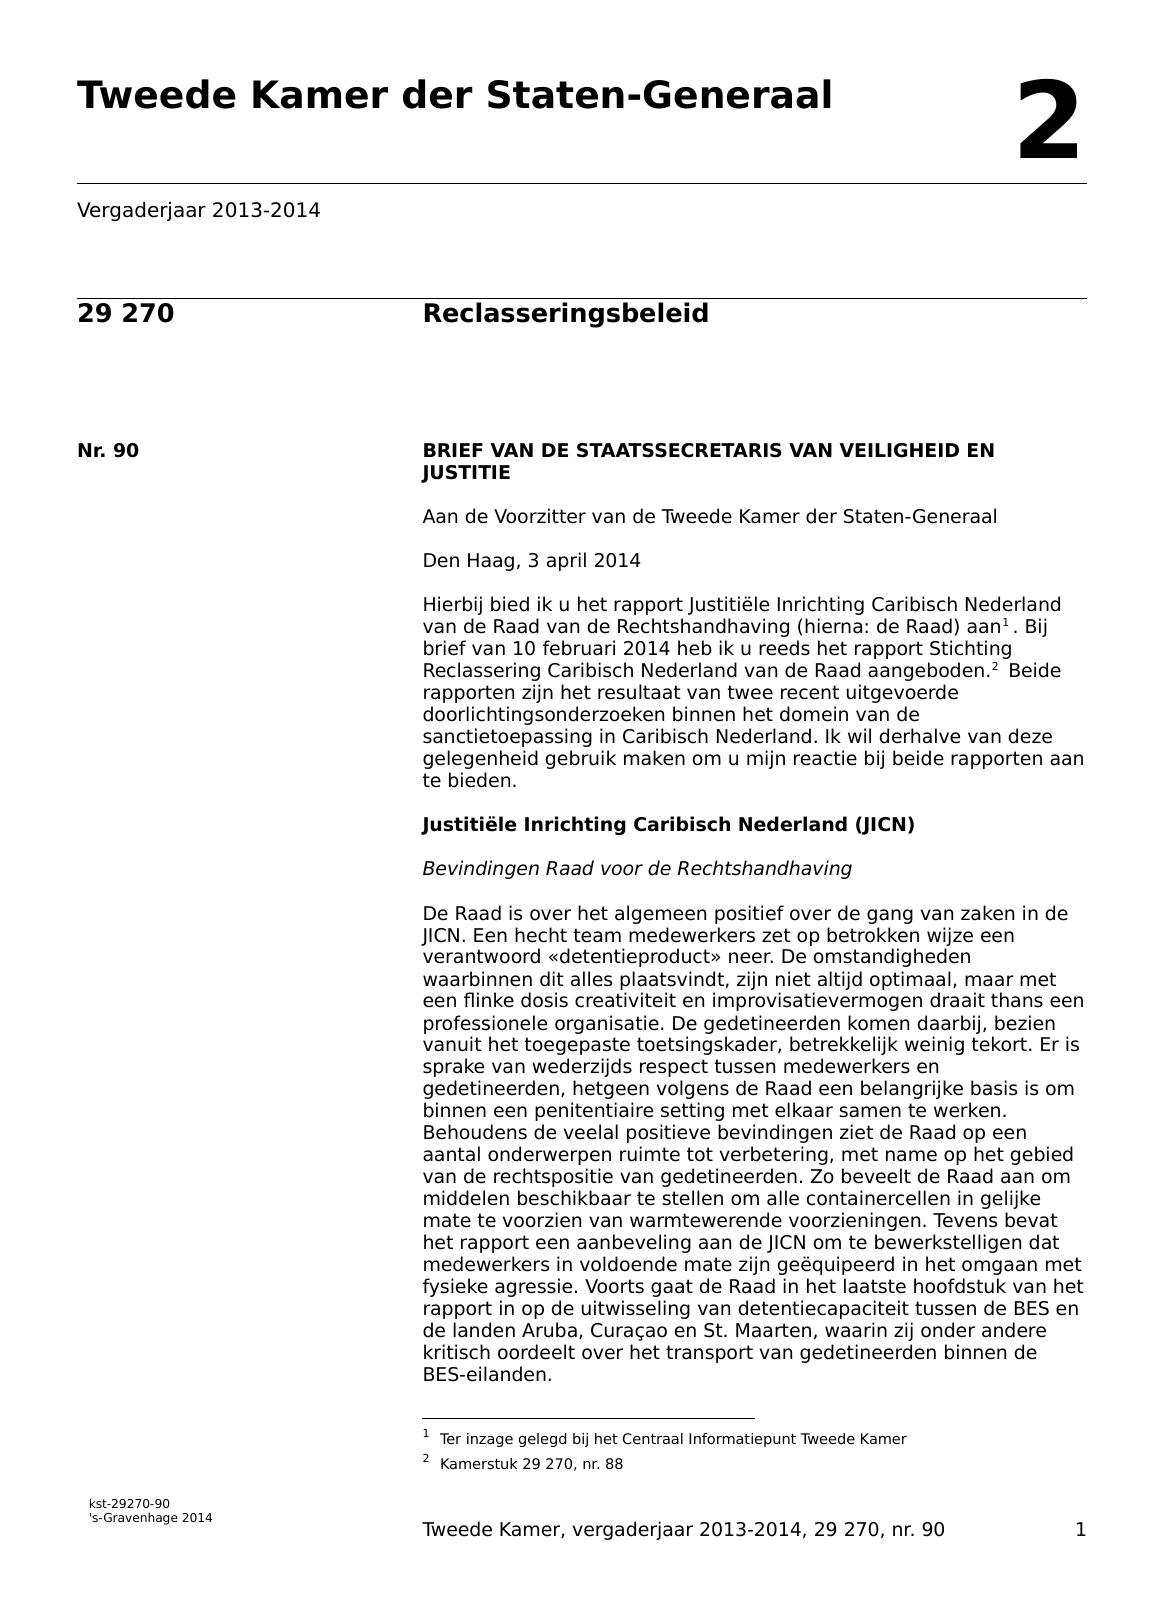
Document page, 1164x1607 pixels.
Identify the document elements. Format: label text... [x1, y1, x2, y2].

subtitle Justitiële Inrichting Caribisch Nederland (JICN) [422, 814, 1087, 836]
text Kamerstuk 29 270, nr. 88 [422, 1452, 1087, 1474]
text De Raad is over het algemeen positief over de gang van zaken in de JICN. Een hecht team medewerkers zet op betrokken wijze een verantwoord «detentieproduct» neer. De omstandigheden waarbinnen dit alles plaatsvindt, zijn niet altijd optimaal, maar met een flinke dosis creativiteit en improvisatievermogen draait thans een professionele organisatie. De gedetineerden komen daarbij, bezien vanuit het toegepaste toetsingskader, betrekkelijk weinig tekort. Er is sprake van wederzijds respect tussen medewerkers en gedetineerden, hetgeen volgens de Raad een belangrijke basis is om binnen een penitentiaire setting met elkaar samen te werken. [422, 902, 1087, 1122]
text kst-29270-90 [88, 1497, 323, 1511]
text Hierbij bied ik u het rapport Justitiële Inrichting Caribisch Nederland van de Raad van de Rechtshandhaving (hierna: de Raad) aan. Bij brief van 10 februari 2014 heb ik u reeds het rapport Stichting Reclassering Caribisch Nederland van de Raad aangeboden. Beide rapporten zijn het resultaat van twee recent uitgevoerde doorlichtingsonderzoeken binnen het domein van de sanctietoepassing in Caribisch Nederland. Ik wil derhalve van deze gelegenheid gebruik maken om u mijn reactie bij beide rapporten aan te bieden. [422, 594, 1087, 792]
text Den Haag, 3 april 2014 [422, 550, 1087, 572]
text Ter inzage gelegd bij het Centraal Informatiepunt Tweede Kamer [422, 1427, 1087, 1449]
text Aan de Voorzitter van de Tweede Kamer der Staten-Generaal [422, 506, 1087, 528]
subtitle Bevindingen Raad voor de Rechtshandhaving [422, 858, 1087, 880]
table_cell Vergaderjaar 2013-2014 [77, 184, 1087, 298]
text 's-Gravenhage 2014 [88, 1511, 323, 1525]
subtitle Nr. 90 BRIEF VAN DE STAATSSECRETARIS VAN VEILIGHEID EN JUSTITIE [77, 440, 1087, 484]
table_header 2 [886, 59, 1087, 183]
subtitle 29 270 Reclasseringsbeleid [77, 299, 1087, 329]
table_header Tweede Kamer der Staten-Generaal [77, 59, 886, 183]
text Behoudens de veelal positieve bevindingen ziet de Raad op een aantal onderwerpen ruimte tot verbetering, met name op het gebied van de rechtspositie van gedetineerden. Zo beveelt de Raad aan om middelen beschikbaar te stellen om alle containercellen in gelijke mate te voorzien van warmtewerende voorzieningen. Tevens bevat het rapport een aanbeveling aan de JICN om te bewerkstelligen dat medewerkers in voldoende mate zijn geëquipeerd in het omgaan met fysieke agressie. Voorts gaat de Raad in het laatste hoofdstuk van het rapport in op de uitwisseling van detentiecapaciteit tussen de BES en de landen Aruba, Curaçao en St. Maarten, waarin zij onder andere kritisch oordeelt over het transport van gedetineerden binnen de BES-eilanden. [422, 1122, 1087, 1386]
